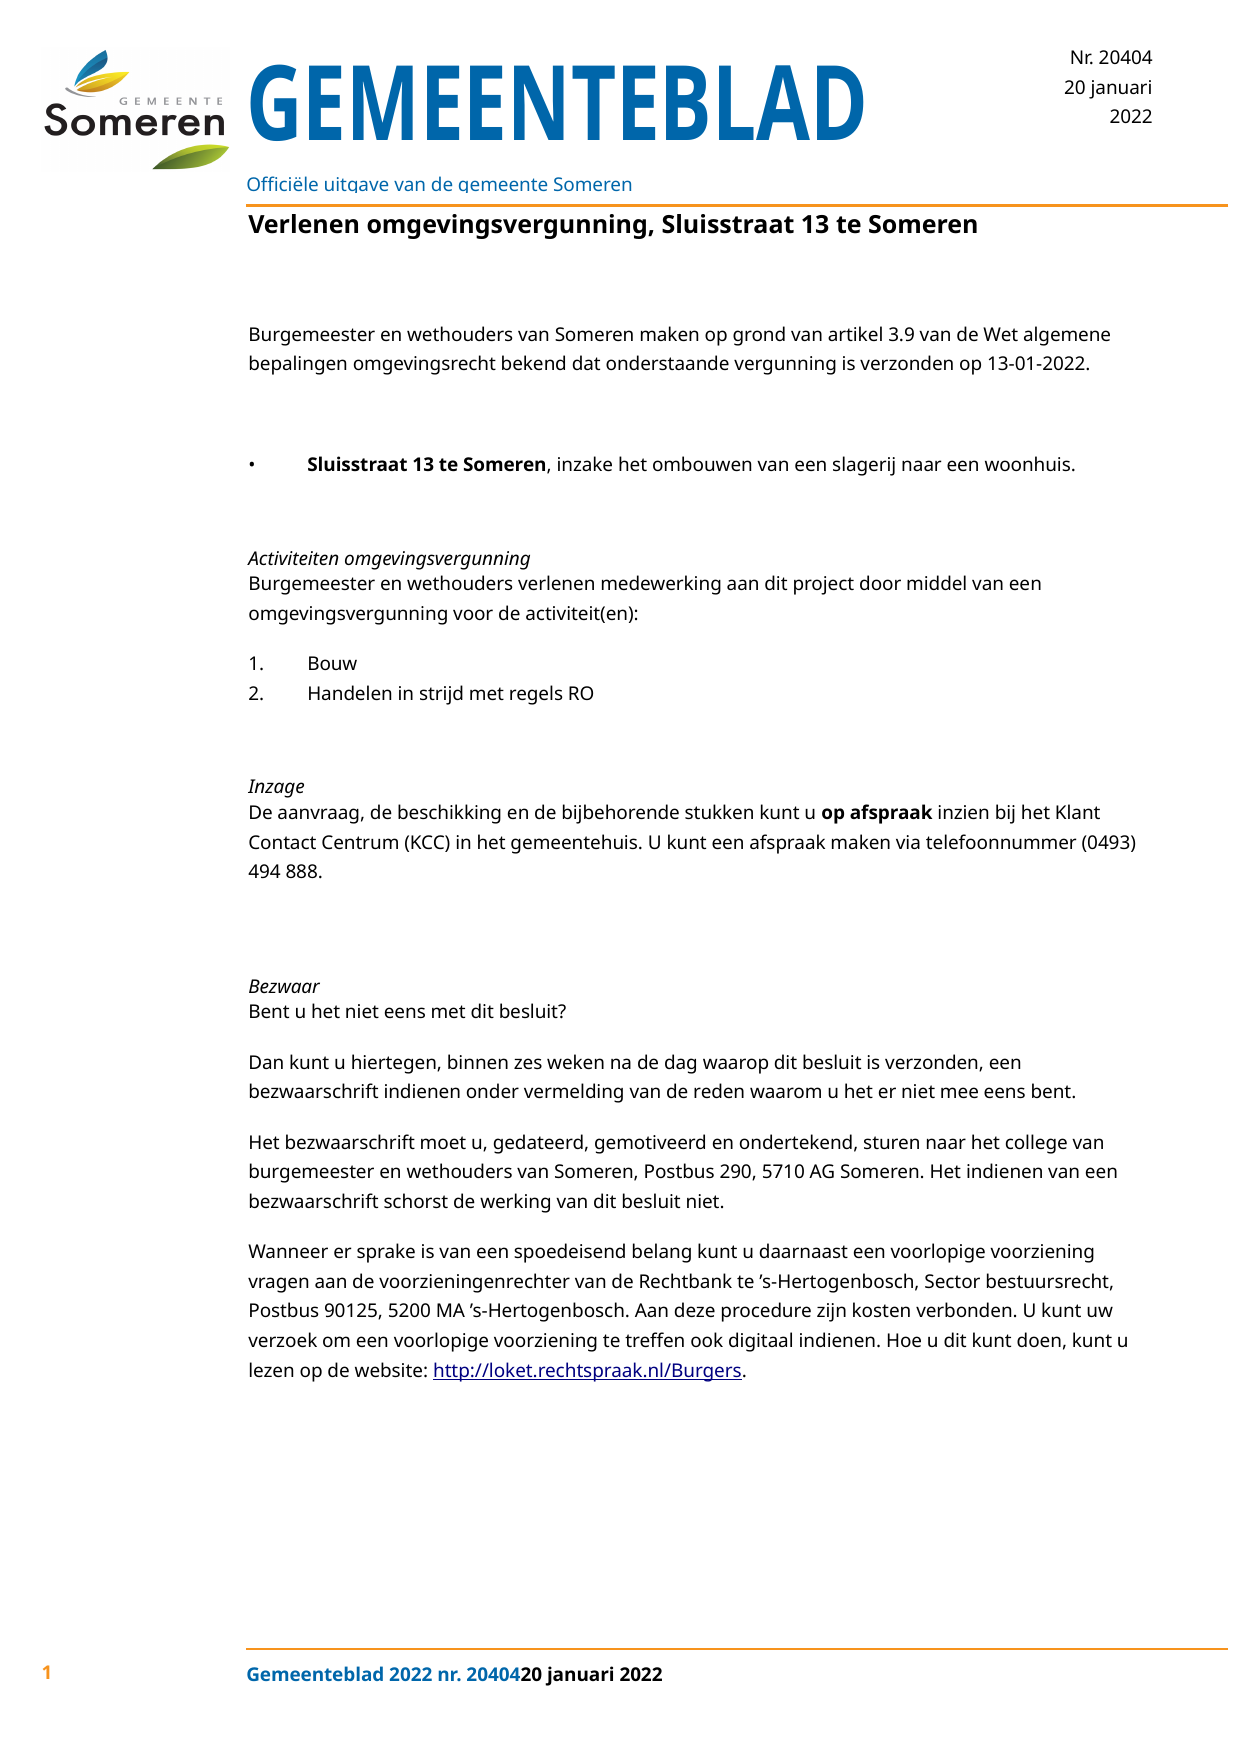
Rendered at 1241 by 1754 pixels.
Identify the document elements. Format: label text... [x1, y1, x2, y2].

text Activiteiten omgevingsvergunning [248, 545, 1152, 570]
text Verlenen omgevingsvergunning, Sluisstraat 13 te Someren [248, 207, 1152, 241]
text Inzage [248, 773, 1152, 799]
text Bezwaar [248, 973, 1152, 998]
text Het bezwaarschrift moet u, gedateerd, gemotiveerd en ondertekend, sturen naar het college van burgemeester en wethouders van Someren, Postbus 290, 5710 AG Someren. Het indienen van een bezwaarschrift schorst de werking van dit besluit niet. [248, 1129, 1152, 1214]
text Wanneer er sprake is van een spoedeisend belang kunt u daarnaast een voorlopige voorziening vragen aan de voorzieningenrechter van de Rechtbank te ’s-Hertogenbosch, Sector bestuursrecht, Postbus 90125, 5200 MA ’s-Hertogenbosch. Aan deze procedure zijn kosten verbonden. U kunt uw verzoek om een voorlopige voorziening te treffen ook digitaal indienen. Hoe u dit kunt doen, kunt u lezen op de website: http://loket.rechtspraak.nl/Burgers. [248, 1238, 1152, 1383]
text De aanvraag, de beschikking en de bijbehorende stukken kunt u op afspraak inzien bij het Klant Contact Centrum (KCC) in het gemeentehuis. U kunt een afspraak maken via telefoonnummer (0493) 494 888. [248, 799, 1152, 884]
list Bouw [248, 650, 1152, 676]
picture [41, 47, 231, 172]
text Burgemeester en wethouders verlenen medewerking aan dit project door middel van een omgevingsvergunning voor de activiteit(en): [248, 570, 1152, 626]
text Dan kunt u hiertegen, binnen zes weken na de dag waarop dit besluit is verzonden, een bezwaarschrift indienen onder vermelding van de reden waarom u het er niet mee eens bent. [248, 1049, 1152, 1104]
list Sluisstraat 13 te Someren, inzake het ombouwen van een slagerij naar een woonhuis. [248, 451, 1152, 477]
text Burgemeester en wethouders van Someren maken op grond van artikel 3.9 van de Wet algemene bepalingen omgevingsrecht bekend dat onderstaande vergunning is verzonden op 13-01-2022. [248, 321, 1152, 376]
text Bent u het niet eens met dit besluit? [248, 998, 1152, 1024]
list Handelen in strijd met regels RO [248, 680, 1152, 706]
